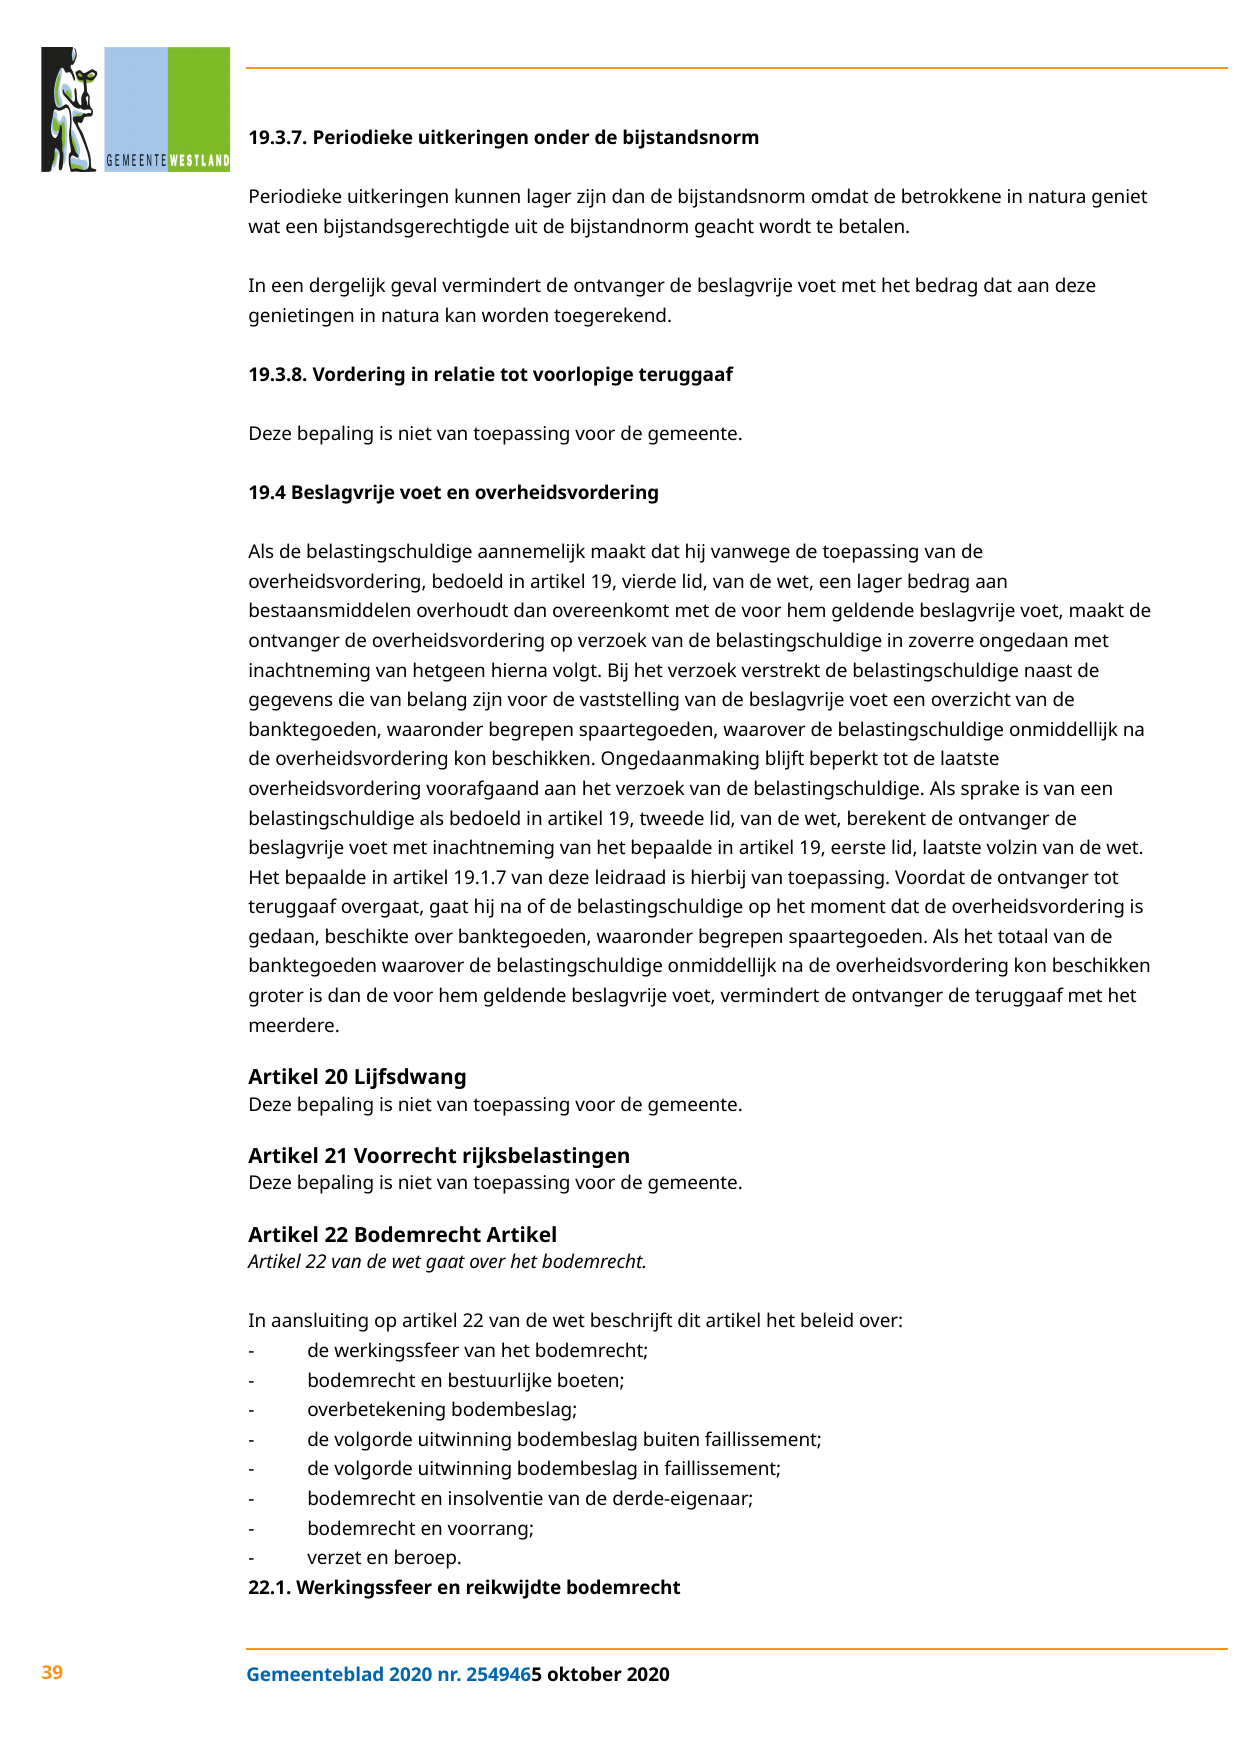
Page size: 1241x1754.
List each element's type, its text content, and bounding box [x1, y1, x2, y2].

list de volgorde uitwinning bodembeslag in faillissement; [248, 1456, 1152, 1481]
text Als de belastingschuldige aannemelijk maakt dat hij vanwege de toepassing van de overheidsvordering, bedoeld in artikel 19, vierde lid, van de wet, een lager bedrag aan bestaansmiddelen overhoudt dan overeenkomt met de voor hem geldende beslagvrije voet, maakt de ontvanger de overheidsvordering op verzoek van de belastingschuldige in zoverre ongedaan met inachtneming van hetgeen hierna volgt. Bij het verzoek verstrekt de belastingschuldige naast de gegevens die van belang zijn voor de vaststelling van de beslagvrije voet een overzicht van de banktegoeden, waaronder begrepen spaartegoeden, waarover de belastingschuldige onmiddellijk na de overheidsvordering kon beschikken. Ongedaanmaking blijft beperkt tot de laatste overheidsvordering voorafgaand aan het verzoek van de belastingschuldige. Als sprake is van een belastingschuldige als bedoeld in artikel 19, tweede lid, van de wet, berekent de ontvanger de beslagvrije voet met inachtneming van het bepaalde in artikel 19, eerste lid, laatste volzin van de wet. Het bepaalde in artikel 19.1.7 van deze leidraad is hierbij van toepassing. Voordat de ontvanger tot teruggaaf overgaat, gaat hij na of de belastingschuldige op het moment dat de overheidsvordering is gedaan, beschikte over banktegoeden, waaronder begrepen spaartegoeden. Als het totaal van de banktegoeden waarover de belastingschuldige onmiddellijk na de overheidsvordering kon beschikken groter is dan de voor hem geldende beslagvrije voet, vermindert de ontvanger de teruggaaf met het meerdere. [248, 538, 1152, 1038]
text 19.3.7. Periodieke uitkeringen onder de bijstandsnorm [248, 124, 1152, 150]
text 19.4 Beslagvrije voet en overheidsvordering [248, 479, 1152, 505]
text Artikel 21 Voorrecht rijksbelastingen [248, 1141, 1152, 1169]
text 19.3.8. Vordering in relatie tot voorlopige teruggaaf [248, 361, 1152, 387]
list overbetekening bodembeslag; [248, 1396, 1152, 1422]
list bodemrecht en insolventie van de derde-eigenaar; [248, 1485, 1152, 1511]
text Deze bepaling is niet van toepassing voor de gemeente. [248, 1091, 1152, 1116]
list verzet en beroep. [248, 1544, 1152, 1570]
text Periodieke uitkeringen kunnen lager zijn dan de bijstandsnorm omdat de betrokkene in natura geniet wat een bijstandsgerechtigde uit de bijstandnorm geacht wordt te betalen. [248, 183, 1152, 239]
text 22.1. Werkingssfeer en reikwijdte bodemrecht [248, 1574, 1152, 1599]
picture [41, 47, 231, 172]
text In een dergelijk geval vermindert de ontvanger de beslagvrije voet met het bedrag dat aan deze genietingen in natura kan worden toegerekend. [248, 272, 1152, 328]
list bodemrecht en bestuurlijke boeten; [248, 1367, 1152, 1392]
list de volgorde uitwinning bodembeslag buiten faillissement; [248, 1426, 1152, 1452]
text Deze bepaling is niet van toepassing voor de gemeente. [248, 420, 1152, 446]
text Artikel 22 van de wet gaat over het bodemrecht. [248, 1248, 1152, 1274]
text In aansluiting op artikel 22 van de wet beschrijft dit artikel het beleid over: [248, 1308, 1152, 1333]
list bodemrecht en voorrang; [248, 1515, 1152, 1540]
text Artikel 22 Bodemrecht Artikel [248, 1220, 1152, 1248]
text Artikel 20 Lijfsdwang [248, 1062, 1152, 1091]
list de werkingssfeer van het bodemrecht; [248, 1337, 1152, 1363]
text Deze bepaling is niet van toepassing voor de gemeente. [248, 1169, 1152, 1195]
